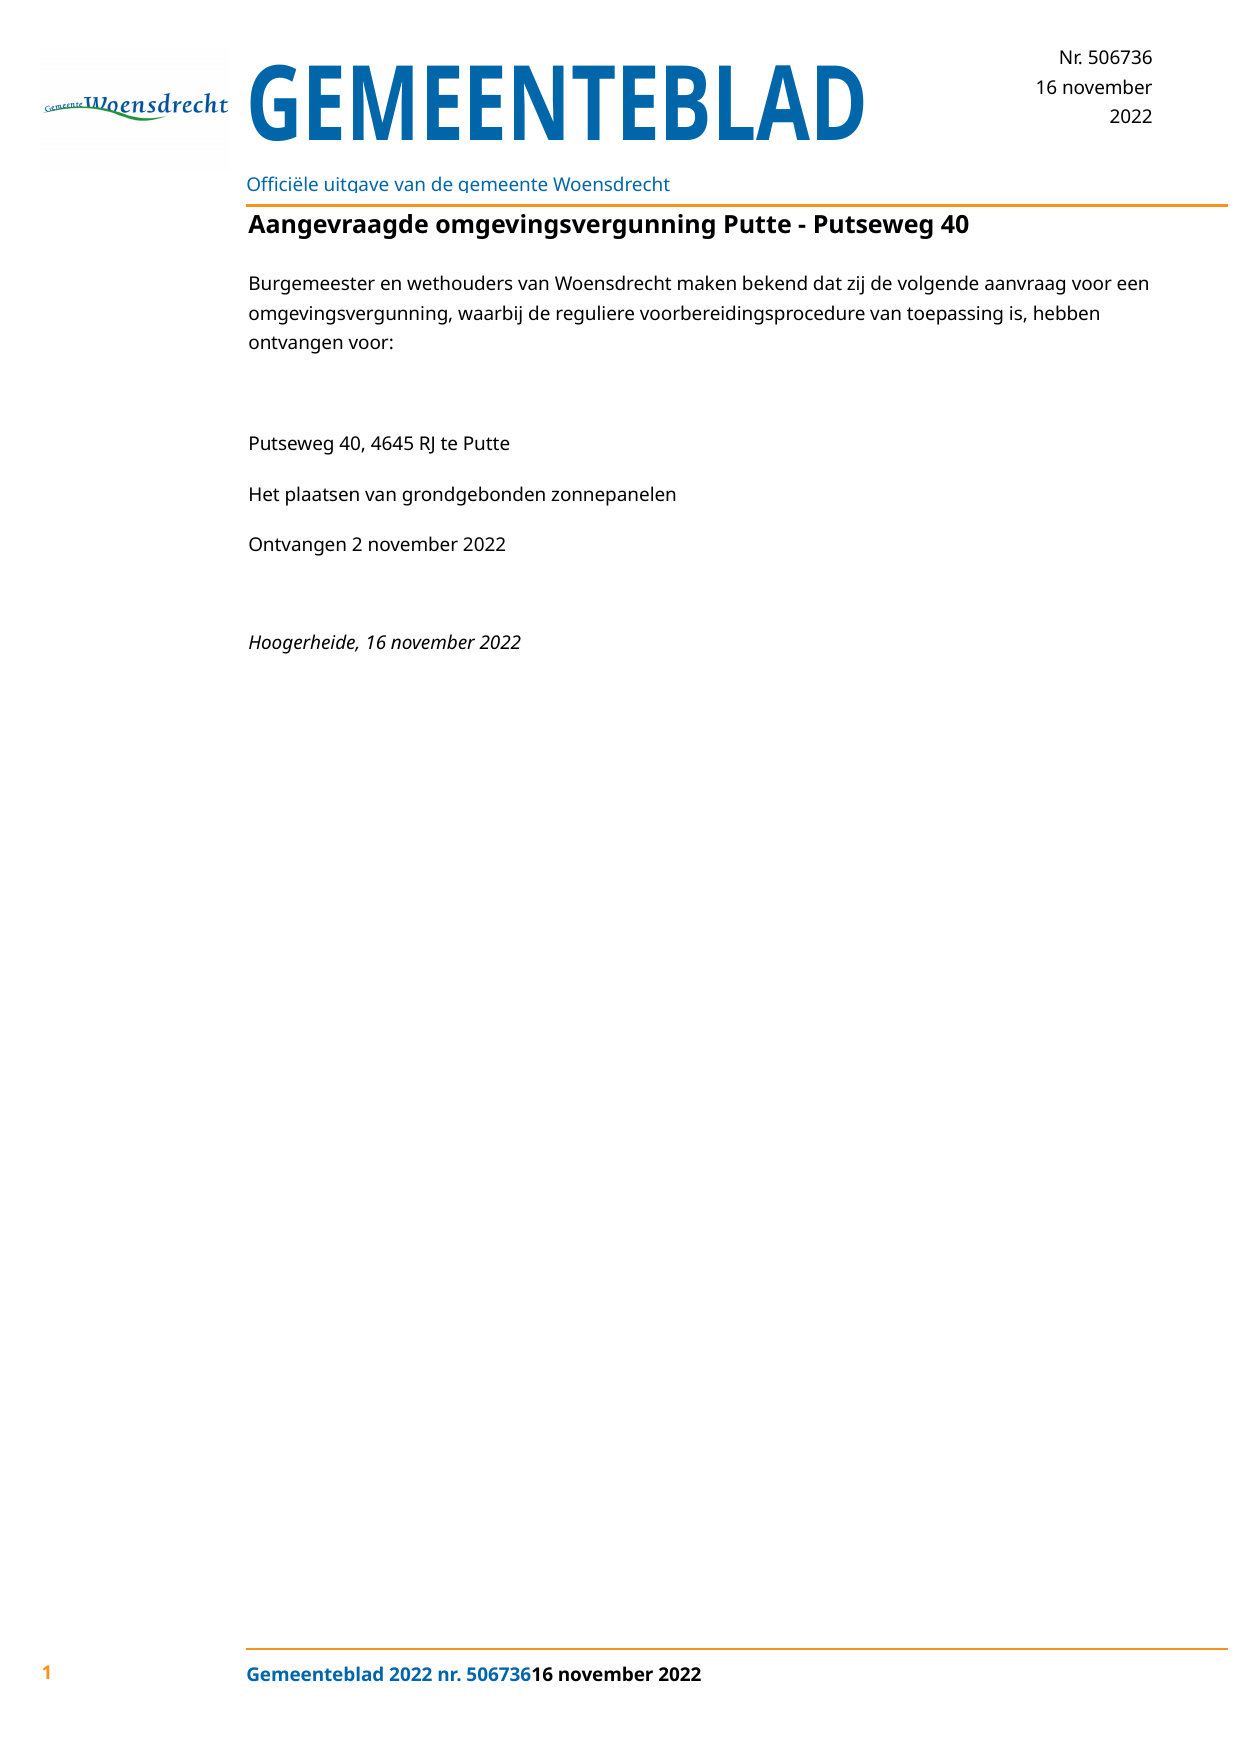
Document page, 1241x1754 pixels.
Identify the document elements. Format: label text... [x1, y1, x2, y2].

text Aangevraagde omgevingsvergunning Putte - Putseweg 40 [248, 207, 1152, 241]
text Het plaatsen van grondgebonden zonnepanelen [248, 481, 1152, 506]
text Ontvangen 2 november 2022 [248, 531, 1152, 557]
picture [41, 47, 231, 172]
text Putseweg 40, 4645 RJ te Putte [248, 430, 1152, 456]
text Burgemeester en wethouders van Woensdrecht maken bekend dat zij de volgende aanvraag voor een omgevingsvergunning, waarbij de reguliere voorbereidingsprocedure van toepassing is, hebben ontvangen voor: [248, 270, 1152, 355]
text Hoogerheide, 16 november 2022 [248, 629, 1152, 655]
